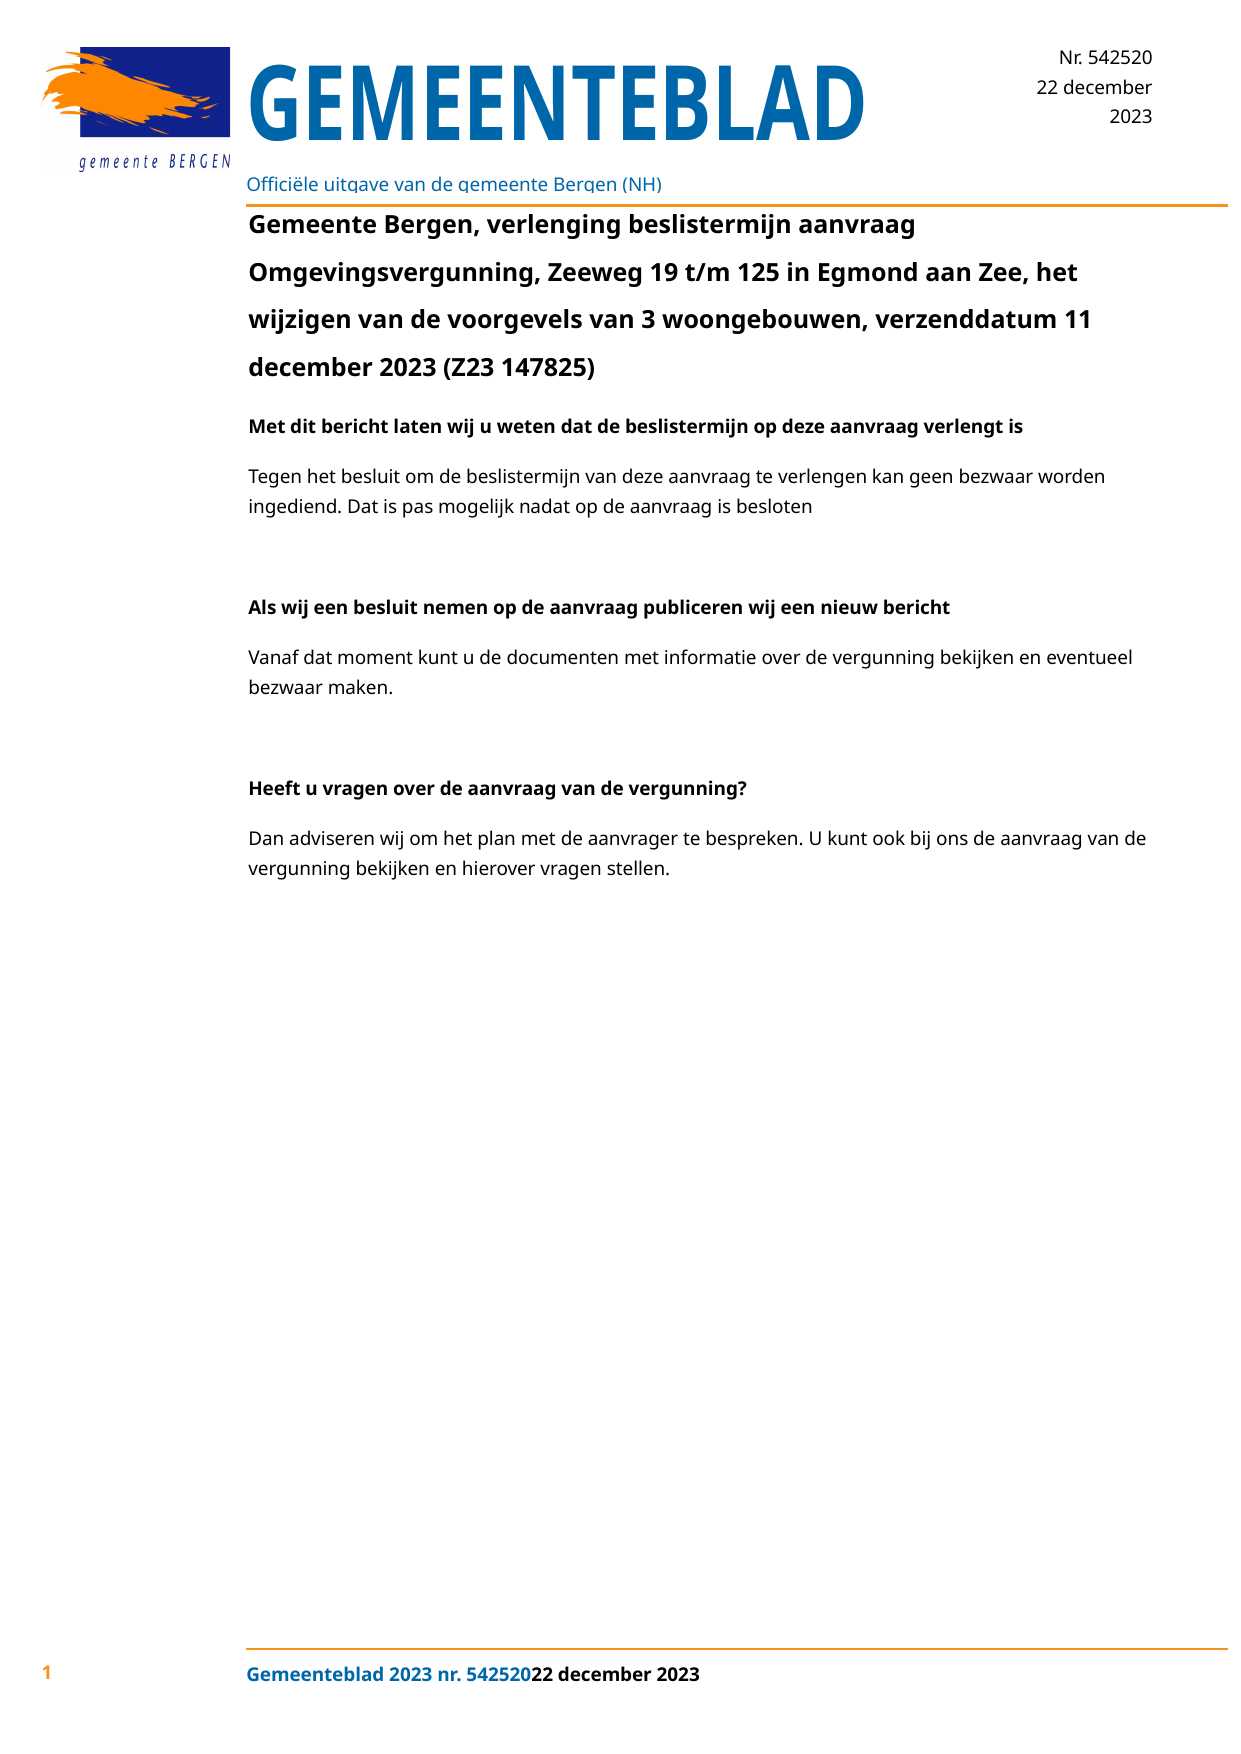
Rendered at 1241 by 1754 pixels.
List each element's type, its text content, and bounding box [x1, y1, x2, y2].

text Als wij een besluit nemen op de aanvraag publiceren wij een nieuw bericht [248, 594, 1152, 620]
picture [41, 47, 231, 172]
text Vanaf dat moment kunt u de documenten met informatie over de vergunning bekijken en eventueel bezwaar maken. [248, 644, 1152, 700]
text Dan adviseren wij om het plan met de aanvrager te bespreken. U kunt ook bij ons de aanvraag van de vergunning bekijken en hierover vragen stellen. [248, 825, 1152, 881]
text Tegen het besluit om de beslistermijn van deze aanvraag te verlengen kan geen bezwaar worden ingediend. Dat is pas mogelijk nadat op de aanvraag is besloten [248, 463, 1152, 519]
text Gemeente Bergen, verlenging beslistermijn aanvraag Omgevingsvergunning, Zeeweg 19 t/m 125 in Egmond aan Zee, het wijzigen van de voorgevels van 3 woongebouwen, verzenddatum 11 december 2023 (Z23 147825) [248, 207, 1152, 384]
text Met dit bericht laten wij u weten dat de beslistermijn op deze aanvraag verlengt is [248, 413, 1152, 439]
text Heeft u vragen over de aanvraag van de vergunning? [248, 775, 1152, 801]
